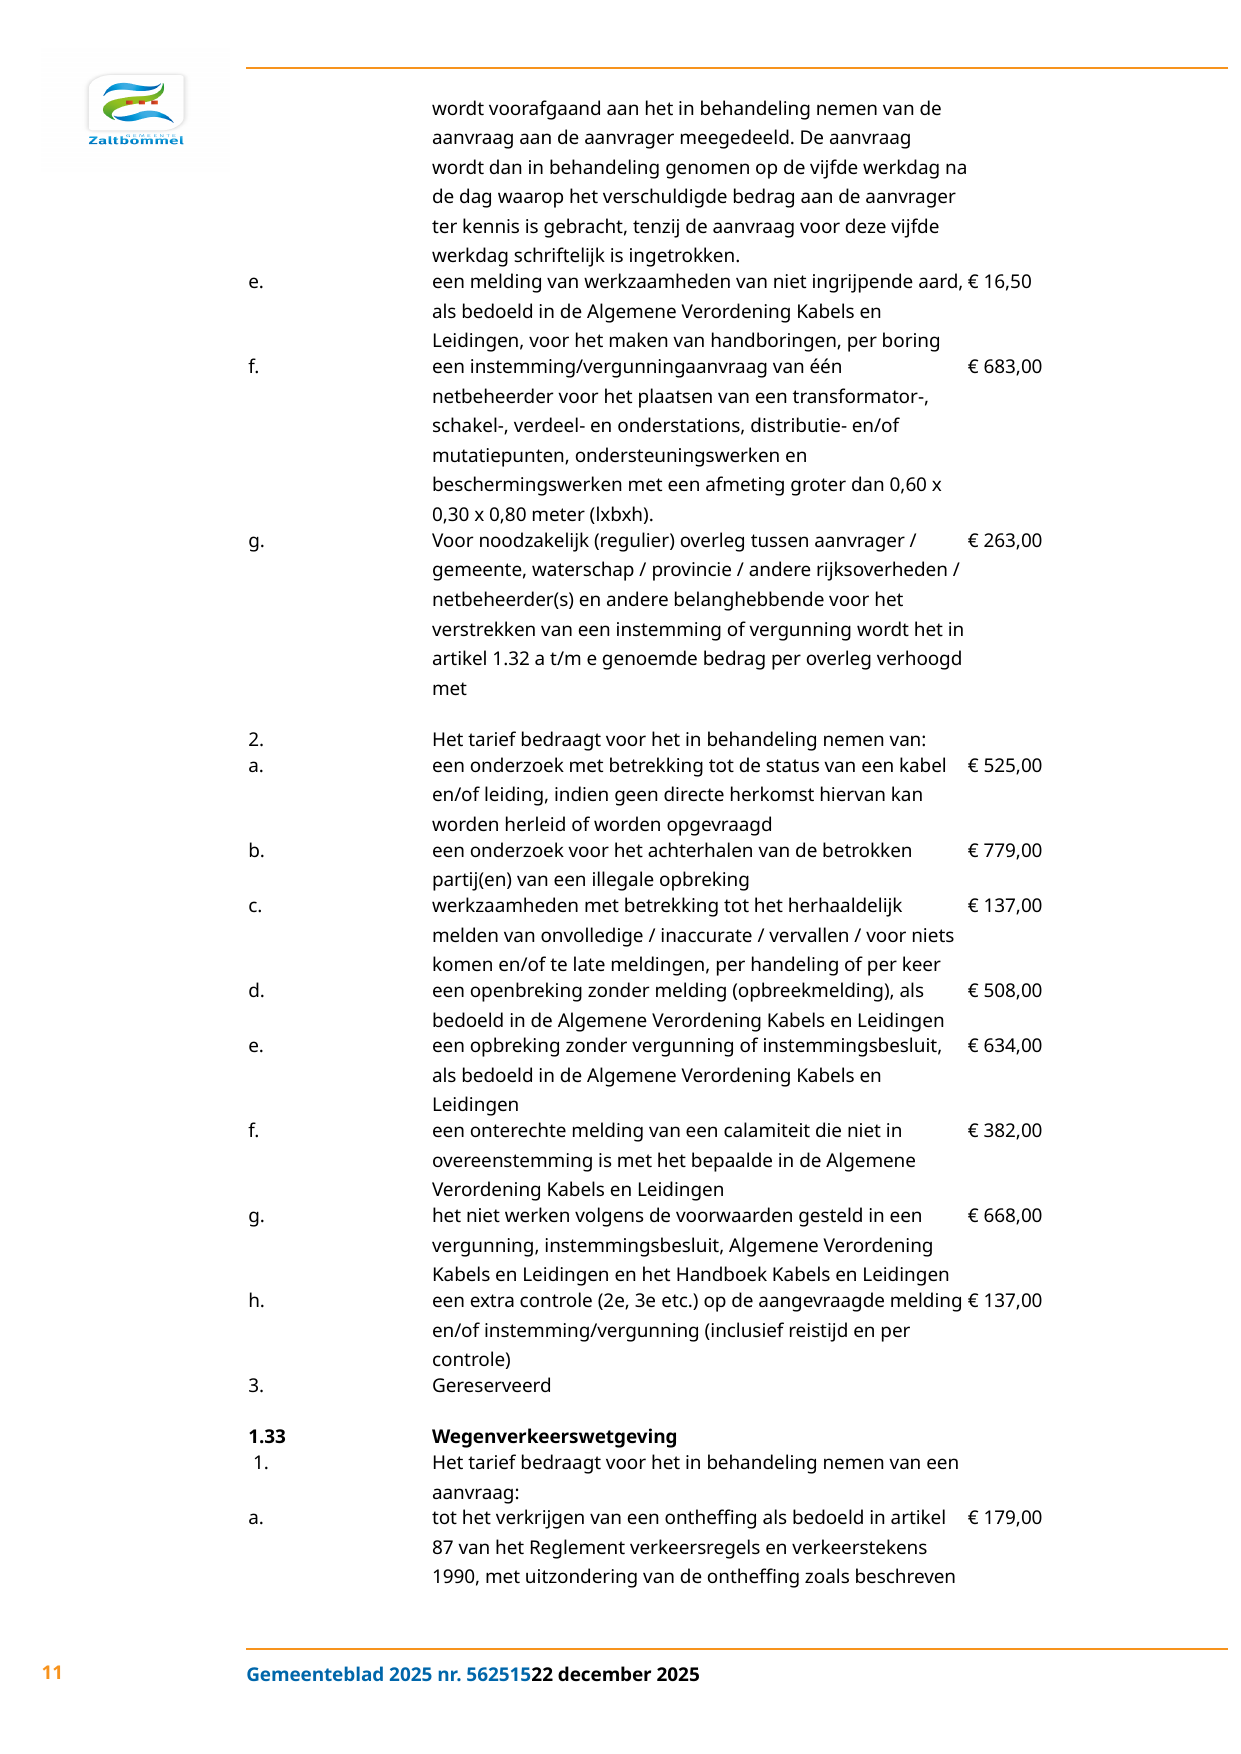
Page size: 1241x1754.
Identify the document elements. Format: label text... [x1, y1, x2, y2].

table_cell 3. [248, 1372, 432, 1398]
table_cell [968, 1372, 1152, 1398]
table_cell tot het verkrijgen van een ontheffing als bedoeld in artikel 87 van het Reglement verkeersregels en verkeerstekens 1990, met uitzondering van de ontheffing zoals beschreven [432, 1505, 968, 1589]
table_cell € 683,00 [968, 353, 1152, 527]
table_cell d. [248, 977, 432, 1032]
table_cell h. [248, 1287, 432, 1372]
table_cell [248, 1398, 432, 1423]
table_cell € 179,00 [968, 1505, 1152, 1589]
table_cell een openbreking zonder melding (opbreekmelding), als bedoeld in de Algemene Verordening Kabels en Leidingen [432, 977, 968, 1032]
table_cell g. [248, 1202, 432, 1287]
table_cell [432, 1398, 968, 1423]
table_cell een instemming/vergunningaanvraag van één netbeheerder voor het plaatsen van een transformator-, schakel-, verdeel- en onderstations, distributie- en/of mutatiepunten, ondersteuningswerken en beschermingswerken met een afmeting groter dan 0,60 x 0,30 x 0,80 meter (lxbxh). [432, 353, 968, 527]
table_cell 1. [248, 1449, 432, 1504]
table_cell een opbreking zonder vergunning of instemmingsbesluit, als bedoeld in de Algemene Verordening Kabels en Leidingen [432, 1033, 968, 1117]
table_cell Voor noodzakelijk (regulier) overleg tussen aanvrager / gemeente, waterschap / provincie / andere rijksoverheden / netbeheerder(s) en andere belanghebbende voor het verstrekken van een instemming of vergunning wordt het in artikel 1.32 a t/m e genoemde bedrag per overleg verhoogd met [432, 527, 968, 701]
table_cell a. [248, 1505, 432, 1589]
table_cell Gereserveerd [432, 1372, 968, 1398]
table_cell [968, 1449, 1152, 1504]
table_cell € 382,00 [968, 1118, 1152, 1202]
table_cell het niet werken volgens de voorwaarden gesteld in een vergunning, instemmingsbesluit, Algemene Verordening Kabels en Leidingen en het Handboek Kabels en Leidingen [432, 1202, 968, 1287]
table_cell € 668,00 [968, 1202, 1152, 1287]
table_cell werkzaamheden met betrekking tot het herhaaldelijk melden van onvolledige / inaccurate / vervallen / voor niets komen en/of te late meldingen, per handeling of per keer [432, 892, 968, 977]
table_cell [968, 1398, 1152, 1423]
table_cell een onterechte melding van een calamiteit die niet in overeenstemming is met het bepaalde in de Algemene Verordening Kabels en Leidingen [432, 1118, 968, 1202]
table_cell een onderzoek met betrekking tot de status van een kabel en/of leiding, indien geen directe herkomst hiervan kan worden herleid of worden opgevraagd [432, 752, 968, 837]
table_cell e. [248, 1033, 432, 1117]
table_cell Het tarief bedraagt voor het in behandeling nemen van: [432, 726, 968, 752]
table_cell € 634,00 [968, 1033, 1152, 1117]
table_cell 1.33 [248, 1424, 432, 1449]
table_cell € 779,00 [968, 837, 1152, 892]
table_cell e. [248, 269, 432, 353]
table_cell Het tarief bedraagt voor het in behandeling nemen van een aanvraag: [432, 1449, 968, 1504]
table_cell € 16,50 [968, 269, 1152, 353]
table_cell een melding van werkzaamheden van niet ingrijpende aard, als bedoeld in de Algemene Verordening Kabels en Leidingen, voor het maken van handboringen, per boring [432, 269, 968, 353]
table_cell € 137,00 [968, 1287, 1152, 1372]
table_cell f. [248, 353, 432, 527]
table_cell [968, 726, 1152, 752]
picture [41, 47, 231, 172]
table_cell a. [248, 752, 432, 837]
table_cell € 525,00 [968, 752, 1152, 837]
table_cell € 137,00 [968, 892, 1152, 977]
table_cell [432, 701, 968, 726]
table_cell [968, 95, 1152, 268]
table_cell € 508,00 [968, 977, 1152, 1032]
table_cell b. [248, 837, 432, 892]
table_cell [968, 1424, 1152, 1449]
table_cell Wegenverkeerswetgeving [432, 1424, 968, 1449]
table_cell een extra controle (2e, 3e etc.) op de aangevraagde melding en/of instemming/vergunning (inclusief reistijd en per controle) [432, 1287, 968, 1372]
table_cell f. [248, 1118, 432, 1202]
table_cell [968, 701, 1152, 726]
table_cell wordt voorafgaand aan het in behandeling nemen van de aanvraag aan de aanvrager meegedeeld. De aanvraag wordt dan in behandeling genomen op de vijfde werkdag na de dag waarop het verschuldigde bedrag aan de aanvrager ter kennis is gebracht, tenzij de aanvraag voor deze vijfde werkdag schriftelijk is ingetrokken. [432, 95, 968, 268]
table_cell 2. [248, 726, 432, 752]
table_cell een onderzoek voor het achterhalen van de betrokken partij(en) van een illegale opbreking [432, 837, 968, 892]
table_cell g. [248, 527, 432, 701]
table_cell c. [248, 892, 432, 977]
table_cell [248, 701, 432, 726]
table_cell [248, 95, 432, 268]
table_cell € 263,00 [968, 527, 1152, 701]
